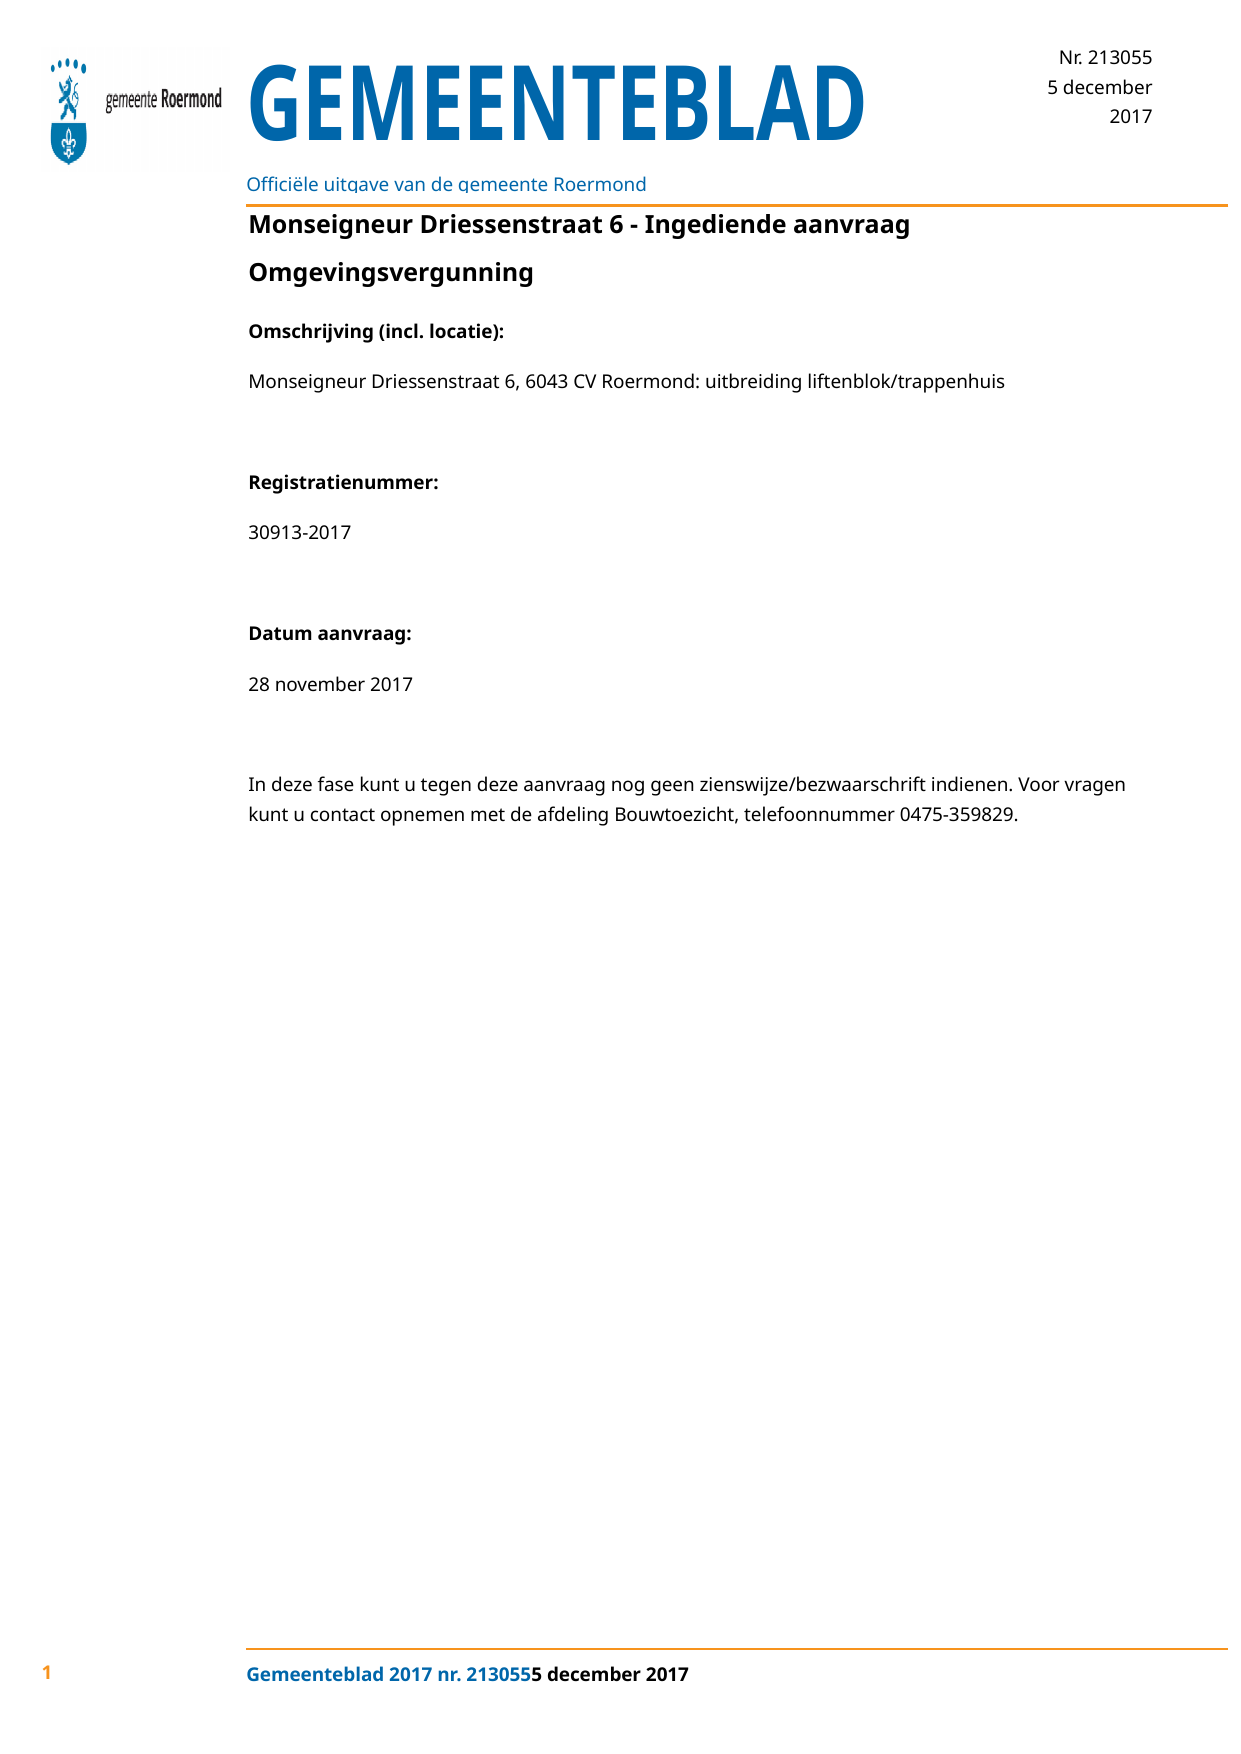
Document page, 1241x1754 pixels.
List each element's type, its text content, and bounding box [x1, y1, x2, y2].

text Registratienummer: [248, 469, 1152, 495]
text Omschrijving (incl. locatie): [248, 318, 1152, 344]
picture [41, 47, 231, 172]
text In deze fase kunt u tegen deze aanvraag nog geen zienswijze/bezwaarschrift indienen. Voor vragen kunt u contact opnemen met de afdeling Bouwtoezicht, telefoonnummer 0475-359829. [248, 772, 1152, 827]
text 28 november 2017 [248, 671, 1152, 697]
text Monseigneur Driessenstraat 6, 6043 CV Roermond: uitbreiding liftenblok/trappenhuis [248, 368, 1152, 394]
text Monseigneur Driessenstraat 6 - Ingediende aanvraag Omgevingsvergunning [248, 207, 1152, 288]
text 30913-2017 [248, 519, 1152, 545]
text Datum aanvraag: [248, 620, 1152, 646]
